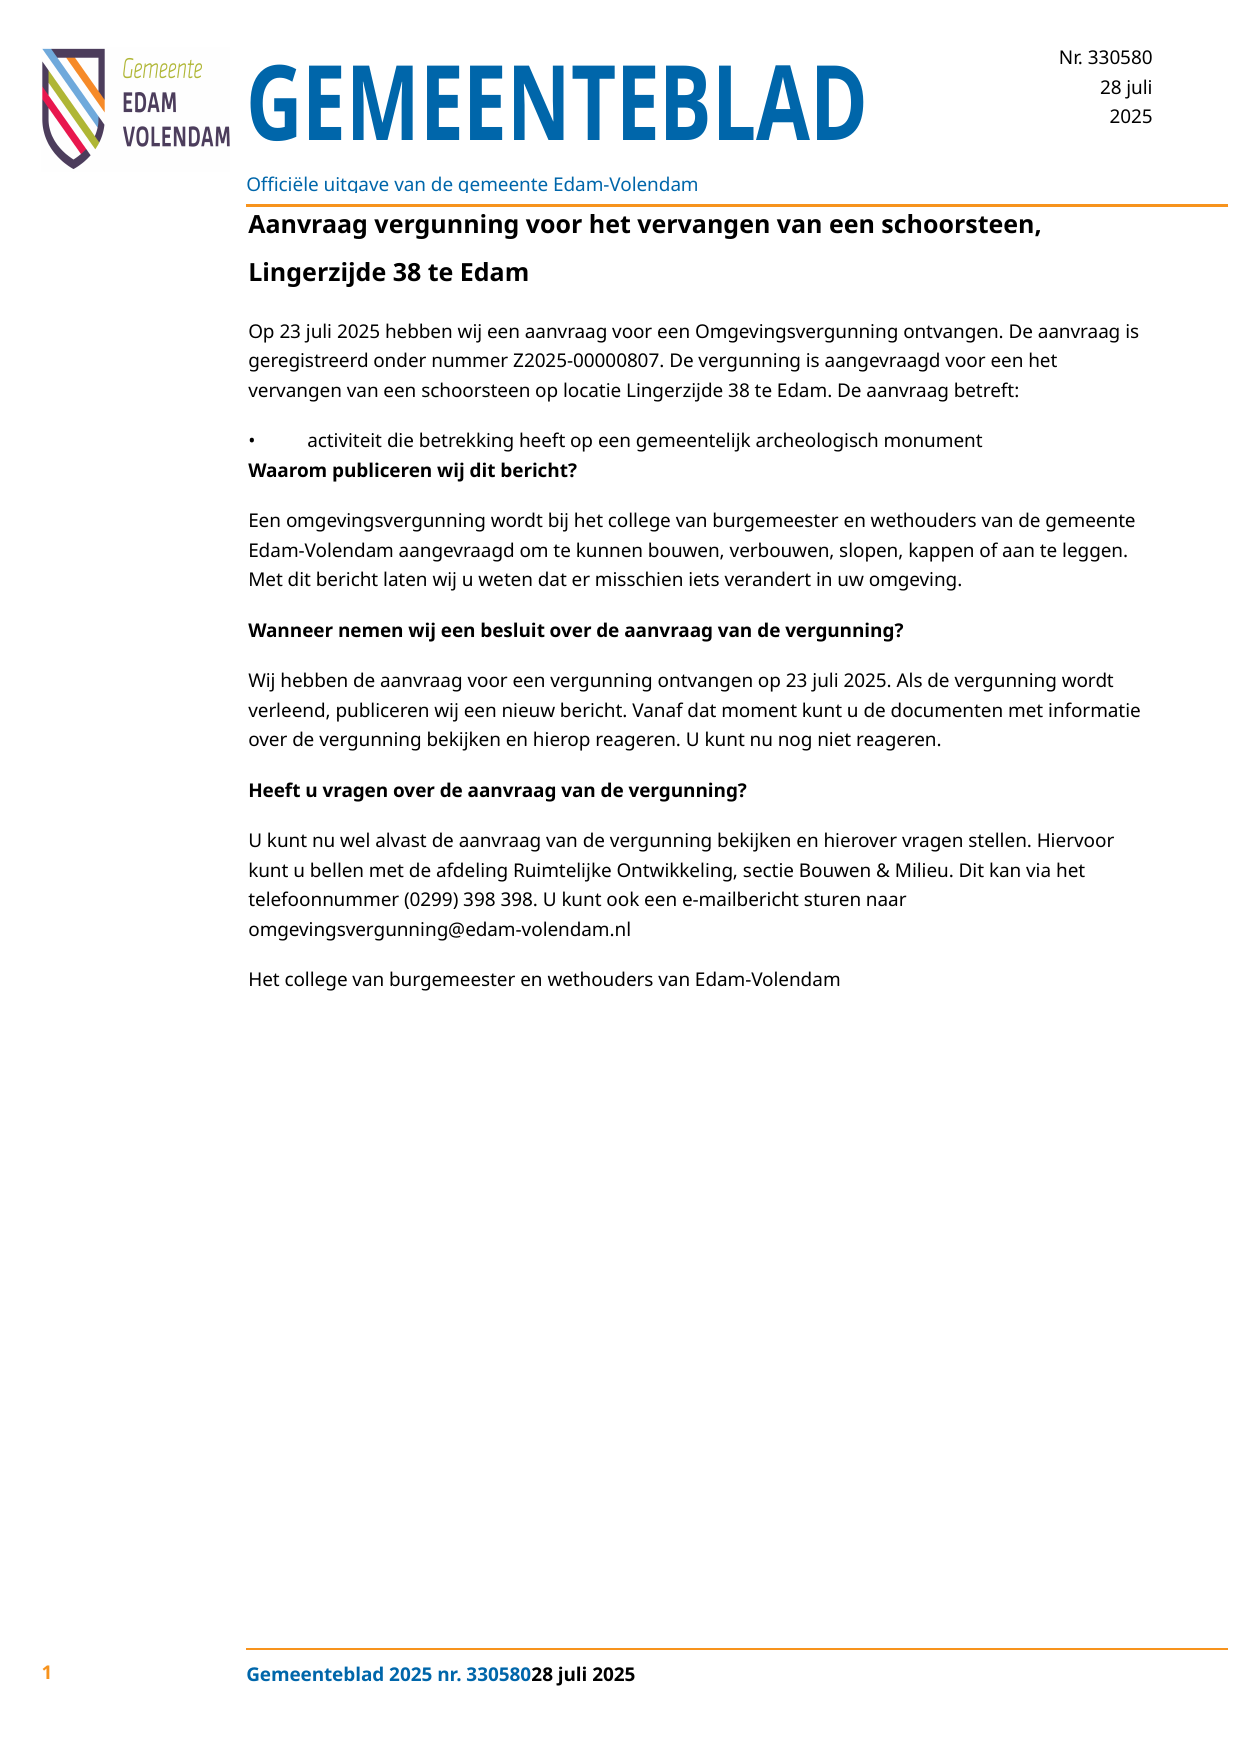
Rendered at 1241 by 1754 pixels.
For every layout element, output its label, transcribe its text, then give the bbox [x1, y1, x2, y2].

text Heeft u vragen over de aanvraag van de vergunning? [248, 777, 1152, 803]
text Wanneer nemen wij een besluit over de aanvraag van de vergunning? [248, 617, 1152, 643]
text Op 23 juli 2025 hebben wij een aanvraag voor een Omgevingsvergunning ontvangen. De aanvraag is geregistreerd onder nummer Z2025-00000807. De vergunning is aangevraagd voor een het vervangen van een schoorsteen op locatie Lingerzijde 38 te Edam. De aanvraag betreft: [248, 318, 1152, 403]
picture [41, 47, 231, 172]
text Aanvraag vergunning voor het vervangen van een schoorsteen, Lingerzijde 38 te Edam [248, 207, 1152, 288]
list activiteit die betrekking heeft op een gemeentelijk archeologisch monument [248, 427, 1152, 453]
text Het college van burgemeester en wethouders van Edam-Volendam [248, 967, 1152, 992]
text U kunt nu wel alvast de aanvraag van de vergunning bekijken en hierover vragen stellen. Hiervoor kunt u bellen met de afdeling Ruimtelijke Ontwikkeling, sectie Bouwen & Milieu. Dit kan via het telefoonnummer (0299) 398 398. U kunt ook een e-mailbericht sturen naar omgevingsvergunning@edam-volendam.nl [248, 827, 1152, 942]
text Wij hebben de aanvraag voor een vergunning ontvangen op 23 juli 2025. Als de vergunning wordt verleend, publiceren wij een nieuw bericht. Vanaf dat moment kunt u de documenten met informatie over de vergunning bekijken en hierop reageren. U kunt nu nog niet reageren. [248, 667, 1152, 752]
text Een omgevingsvergunning wordt bij het college van burgemeester en wethouders van de gemeente Edam-Volendam aangevraagd om te kunnen bouwen, verbouwen, slopen, kappen of aan te leggen. Met dit bericht laten wij u weten dat er misschien iets verandert in uw omgeving. [248, 507, 1152, 592]
text Waarom publiceren wij dit bericht? [248, 457, 1152, 483]
